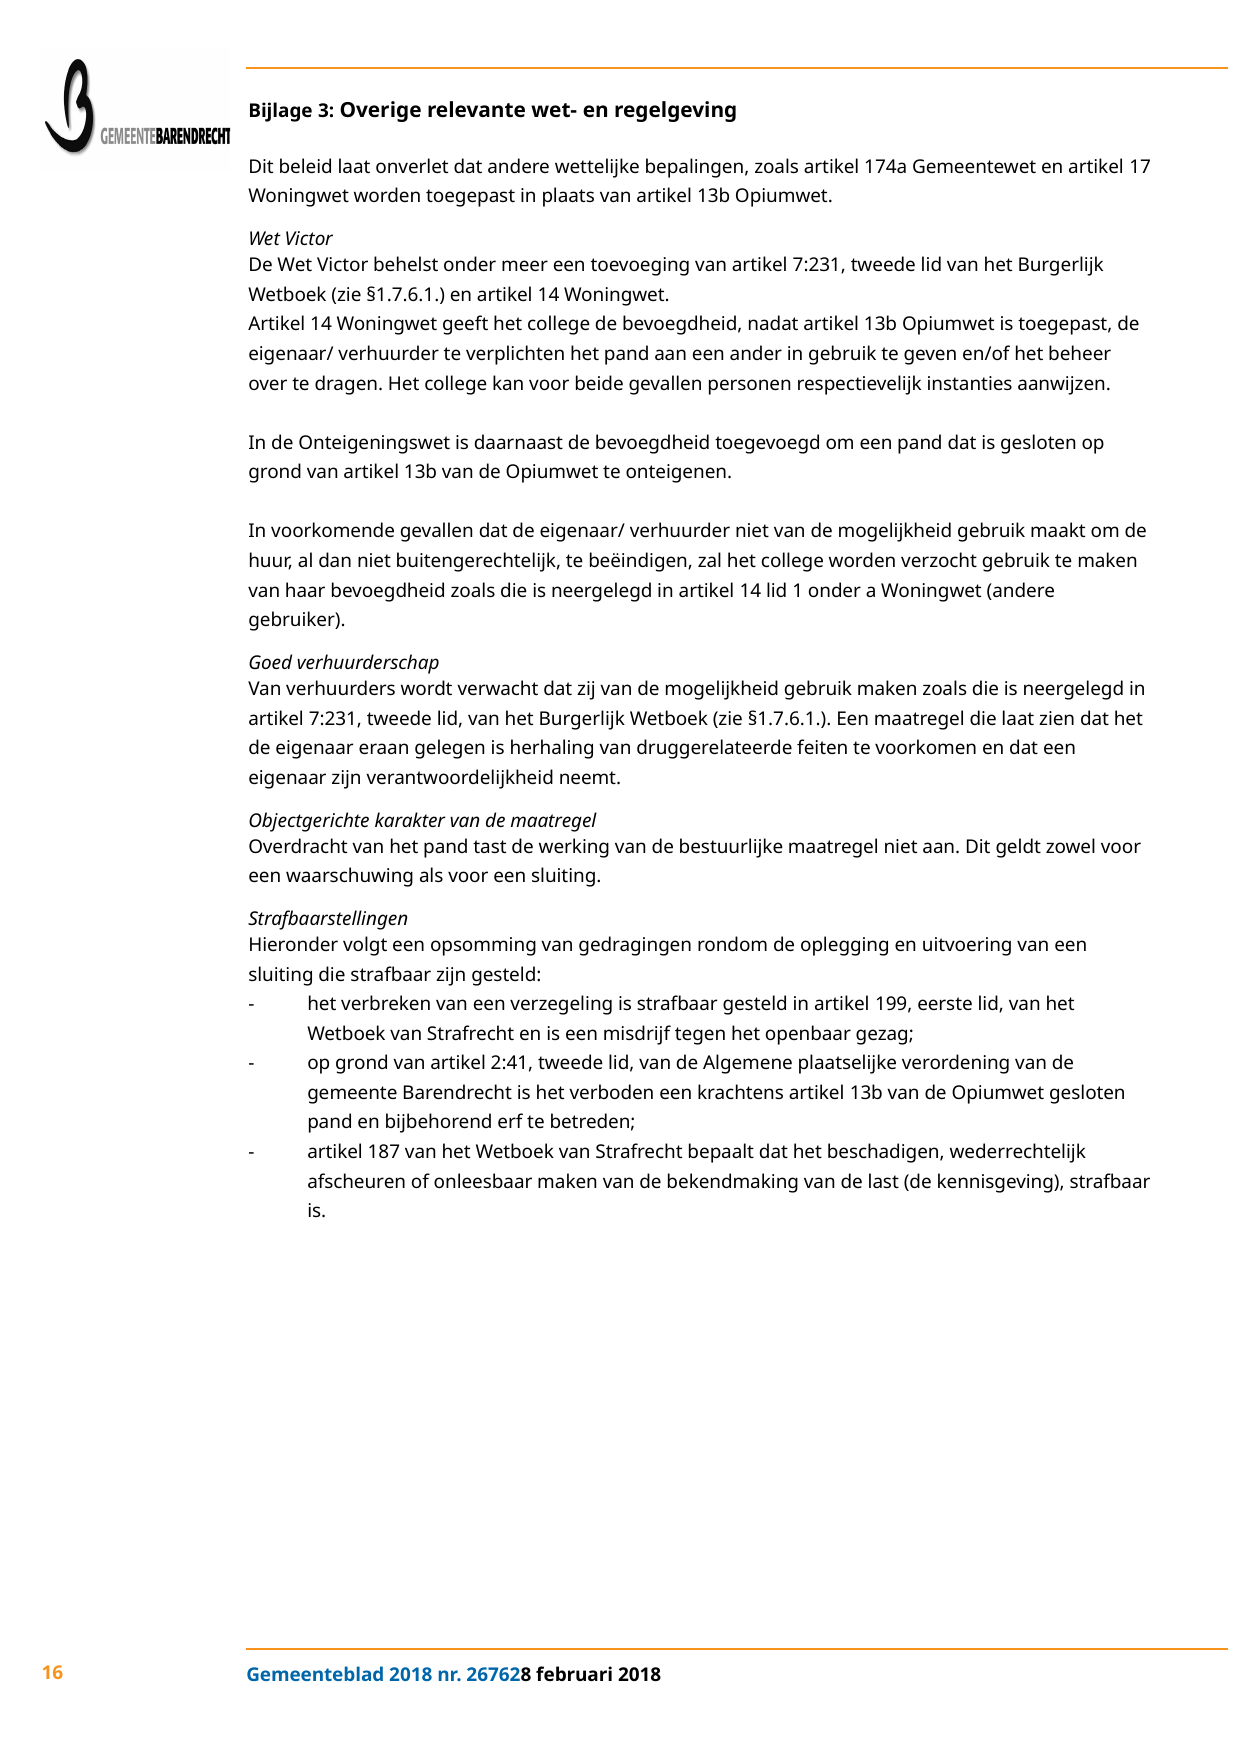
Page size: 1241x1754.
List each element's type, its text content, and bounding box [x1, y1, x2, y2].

text In voorkomende gevallen dat de eigenaar/ verhuurder niet van de mogelijkheid gebruik maakt om de huur, al dan niet buitengerechtelijk, te beëindigen, zal het college worden verzocht gebruik te maken van haar bevoegdheid zoals die is neergelegd in artikel 14 lid 1 onder a Woningwet (andere gebruiker). [248, 518, 1152, 632]
text Overdracht van het pand tast de werking van de bestuurlijke maatregel niet aan. Dit geldt zowel voor een waarschuwing als voor een sluiting. [248, 833, 1152, 888]
text Bijlage 3: Overige relevante wet- en regelgeving [248, 95, 1152, 123]
text De Wet Victor behelst onder meer een toevoeging van artikel 7:231, tweede lid van het Burgerlijk Wetboek (zie §1.7.6.1.) en artikel 14 Woningwet. [248, 251, 1152, 307]
text Strafbaarstellingen [248, 906, 1152, 931]
text In de Onteigeningswet is daarnaast de bevoegdheid toegevoegd om een pand dat is gesloten op grond van artikel 13b van de Opiumwet te onteigenen. [248, 429, 1152, 484]
picture [41, 47, 231, 172]
list op grond van artikel 2:41, tweede lid, van de Algemene plaatselijke verordening van de gemeente Barendrecht is het verboden een krachtens artikel 13b van de Opiumwet gesloten pand en bijbehorend erf te betreden; [248, 1049, 1152, 1134]
text Van verhuurders wordt verwacht dat zij van de mogelijkheid gebruik maken zoals die is neergelegd in artikel 7:231, tweede lid, van het Burgerlijk Wetboek (zie §1.7.6.1.). Een maatregel die laat zien dat het de eigenaar eraan gelegen is herhaling van druggerelateerde feiten te voorkomen en dat een eigenaar zijn verantwoordelijkheid neemt. [248, 675, 1152, 790]
text Hieronder volgt een opsomming van gedragingen rondom de oplegging en uitvoering van een sluiting die strafbaar zijn gesteld: [248, 931, 1152, 987]
text Artikel 14 Woningwet geeft het college de bevoegdheid, nadat artikel 13b Opiumwet is toegepast, de eigenaar/ verhuurder te verplichten het pand aan een ander in gebruik te geven en/of het beheer over te dragen. Het college kan voor beide gevallen personen respectievelijk instanties aanwijzen. [248, 311, 1152, 395]
text Wet Victor [248, 226, 1152, 251]
text Dit beleid laat onverlet dat andere wettelijke bepalingen, zoals artikel 174a Gemeentewet en artikel 17 Woningwet worden toegepast in plaats van artikel 13b Opiumwet. [248, 153, 1152, 208]
text Goed verhuurderschap [248, 649, 1152, 675]
list artikel 187 van het Wetboek van Strafrecht bepaalt dat het beschadigen, wederrechtelijk afscheuren of onleesbaar maken van de bekendmaking van de last (de kennisgeving), strafbaar is. [248, 1138, 1152, 1223]
list het verbreken van een verzegeling is strafbaar gesteld in artikel 199, eerste lid, van het Wetboek van Strafrecht en is een misdrijf tegen het openbaar gezag; [248, 990, 1152, 1046]
text Objectgerichte karakter van de maatregel [248, 807, 1152, 833]
